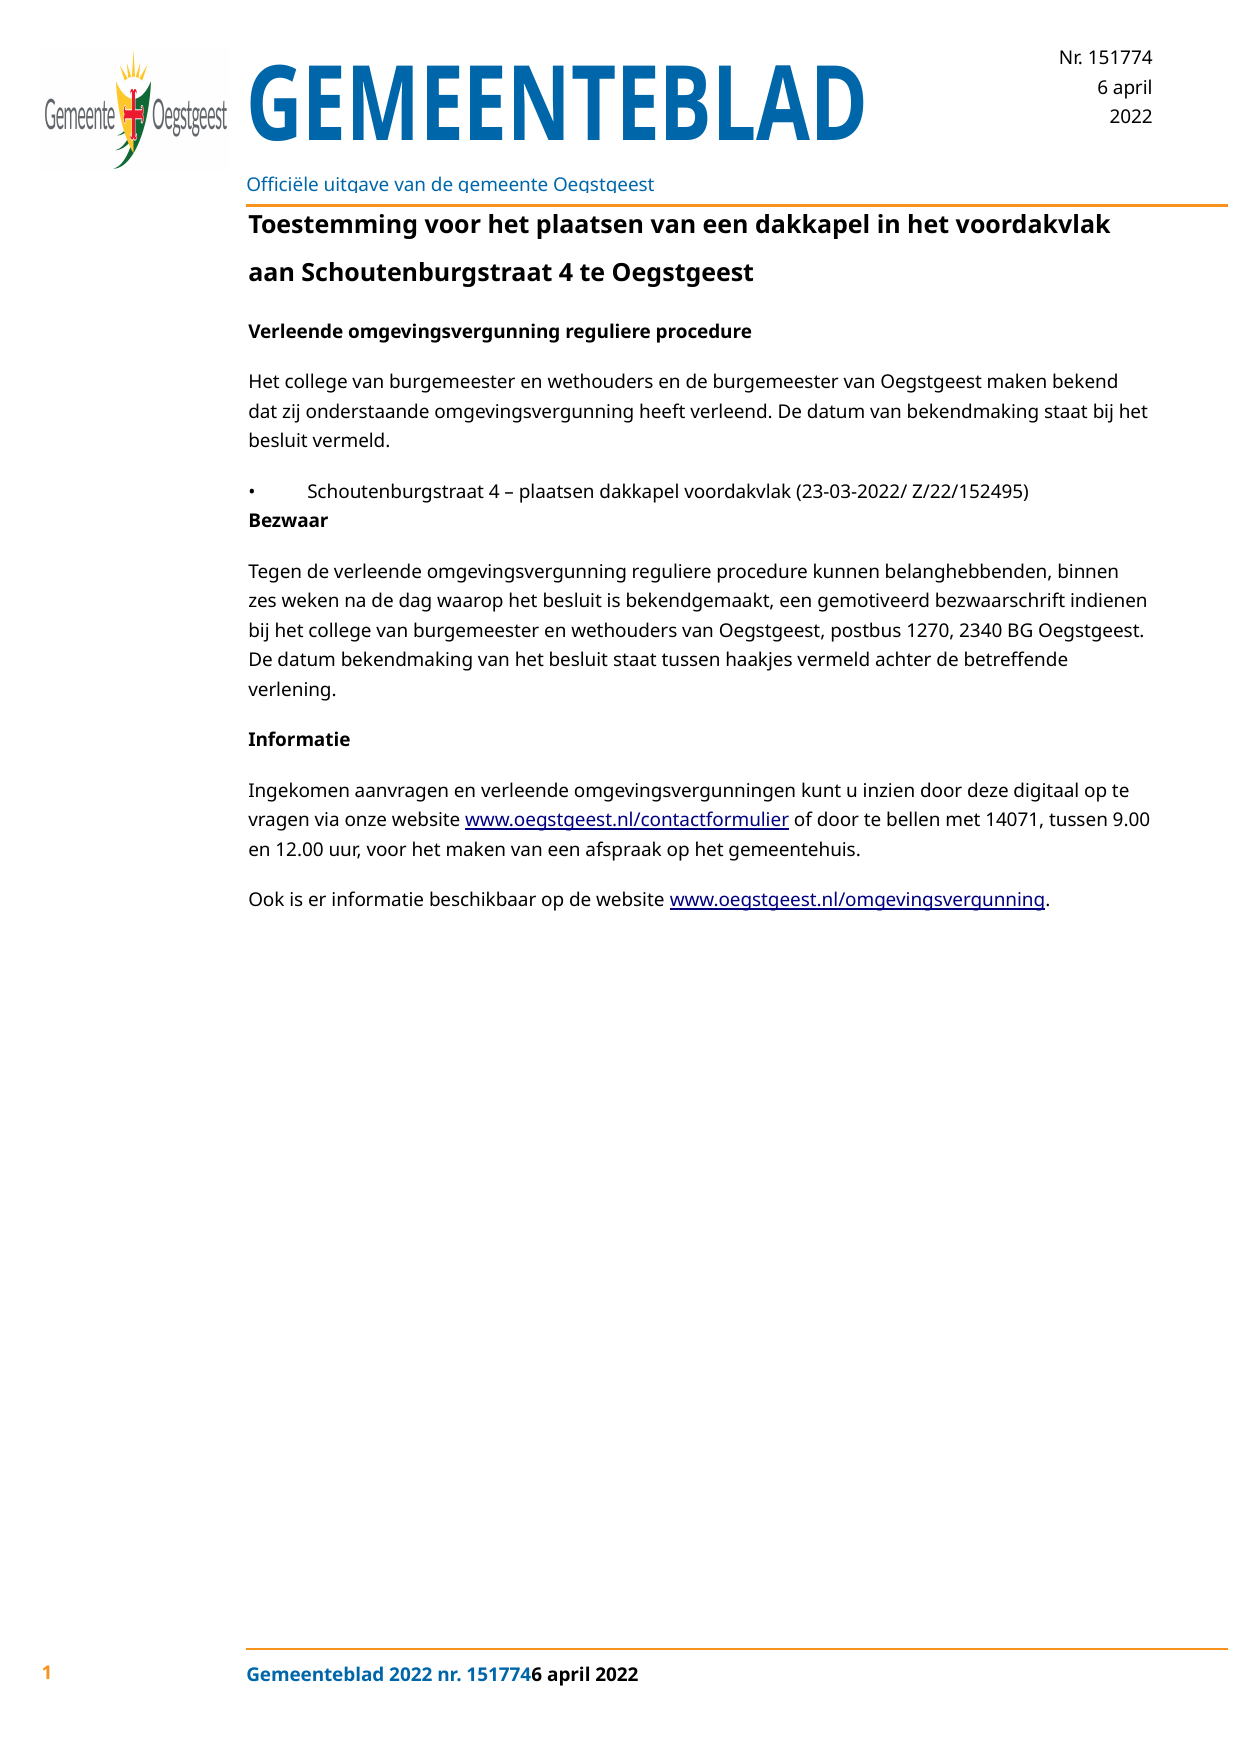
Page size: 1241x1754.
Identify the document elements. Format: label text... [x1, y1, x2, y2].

text Informatie [248, 727, 1152, 752]
text Ook is er informatie beschikbaar op de website www.oegstgeest.nl/omgevingsvergunning. [248, 887, 1152, 912]
text Bezwaar [248, 507, 1152, 533]
text Het college van burgemeester en wethouders en de burgemeester van Oegstgeest maken bekend dat zij onderstaande omgevingsvergunning heeft verleend. De datum van bekendmaking staat bij het besluit vermeld. [248, 368, 1152, 453]
text Verleende omgevingsvergunning reguliere procedure [248, 318, 1152, 344]
text Toestemming voor het plaatsen van een dakkapel in het voordakvlak aan Schoutenburgstraat 4 te Oegstgeest [248, 207, 1152, 288]
text Tegen de verleende omgevingsvergunning reguliere procedure kunnen belanghebbenden, binnen zes weken na de dag waarop het besluit is bekendgemaakt, een gemotiveerd bezwaarschrift indienen bij het college van burgemeester en wethouders van Oegstgeest, postbus 1270, 2340 BG Oegstgeest. De datum bekendmaking van het besluit staat tussen haakjes vermeld achter de betreffende verlening. [248, 558, 1152, 702]
text Ingekomen aanvragen en verleende omgevingsvergunningen kunt u inzien door deze digitaal op te vragen via onze website www.oegstgeest.nl/contactformulier of door te bellen met 14071, tussen 9.00 en 12.00 uur, voor het maken van een afspraak op het gemeentehuis. [248, 777, 1152, 862]
list Schoutenburgstraat 4 – plaatsen dakkapel voordakvlak (23-03-2022/ Z/22/152495) [248, 478, 1152, 504]
picture [41, 47, 231, 172]
